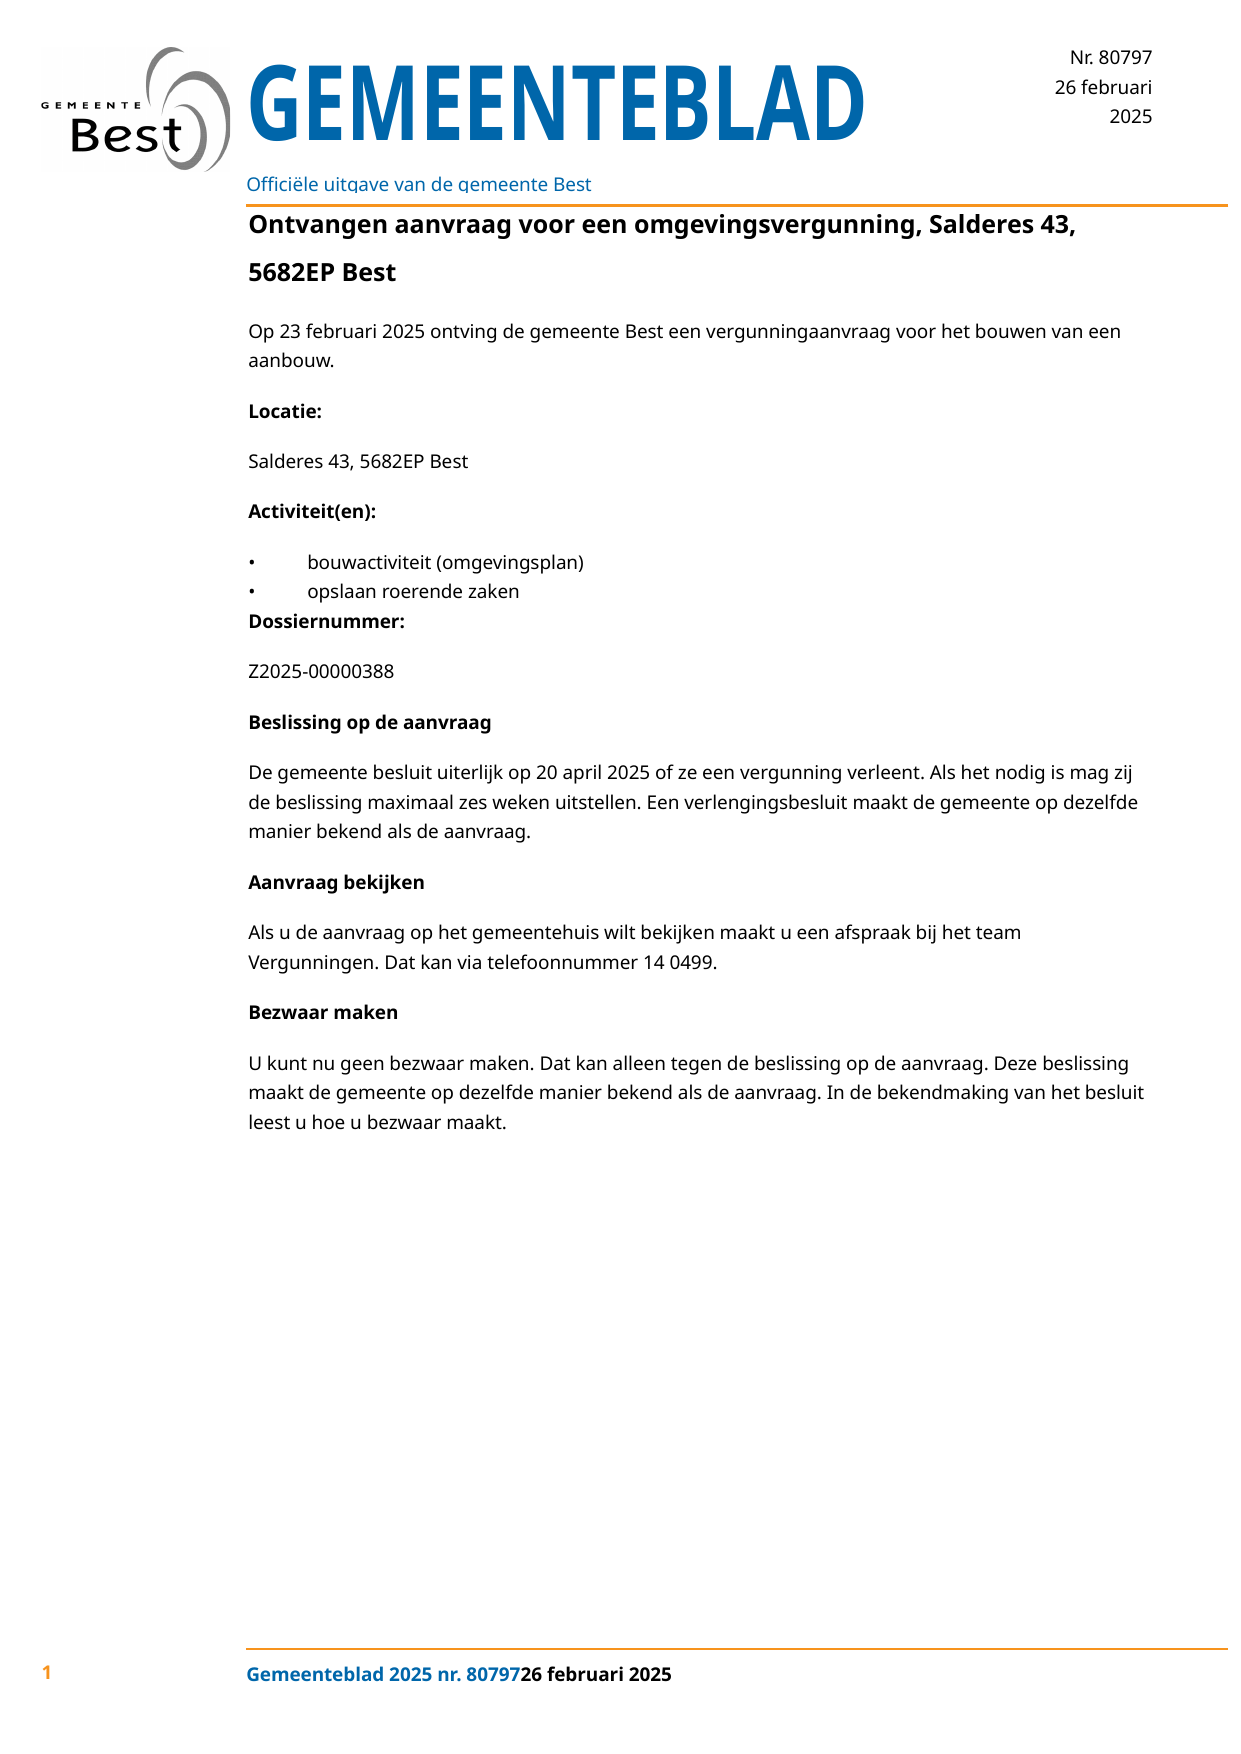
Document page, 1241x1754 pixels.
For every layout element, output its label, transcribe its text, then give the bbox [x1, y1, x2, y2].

text Dossiernummer: [248, 608, 1152, 634]
text Salderes 43, 5682EP Best [248, 448, 1152, 474]
text Ontvangen aanvraag voor een omgevingsvergunning, Salderes 43, 5682EP Best [248, 207, 1152, 288]
text Beslissing op de aanvraag [248, 709, 1152, 735]
text Op 23 februari 2025 ontving de gemeente Best een vergunningaanvraag voor het bouwen van een aanbouw. [248, 318, 1152, 373]
text U kunt nu geen bezwaar maken. Dat kan alleen tegen de beslissing op de aanvraag. Deze beslissing maakt de gemeente op dezelfde manier bekend als de aanvraag. In de bekendmaking van het besluit leest u hoe u bezwaar maakt. [248, 1050, 1152, 1135]
list opslaan roerende zaken [248, 579, 1152, 604]
text Activiteit(en): [248, 499, 1152, 524]
text Bezwaar maken [248, 999, 1152, 1025]
text Z2025-00000388 [248, 659, 1152, 684]
list bouwactiviteit (omgevingsplan) [248, 549, 1152, 575]
text Locatie: [248, 398, 1152, 424]
text Aanvraag bekijken [248, 869, 1152, 895]
text Als u de aanvraag op het gemeentehuis wilt bekijken maakt u een afspraak bij het team Vergunningen. Dat kan via telefoonnummer 14 0499. [248, 919, 1152, 975]
picture [41, 47, 231, 172]
text De gemeente besluit uiterlijk op 20 april 2025 of ze een vergunning verleent. Als het nodig is mag zij de beslissing maximaal zes weken uitstellen. Een verlengingsbesluit maakt de gemeente op dezelfde manier bekend als de aanvraag. [248, 759, 1152, 844]
